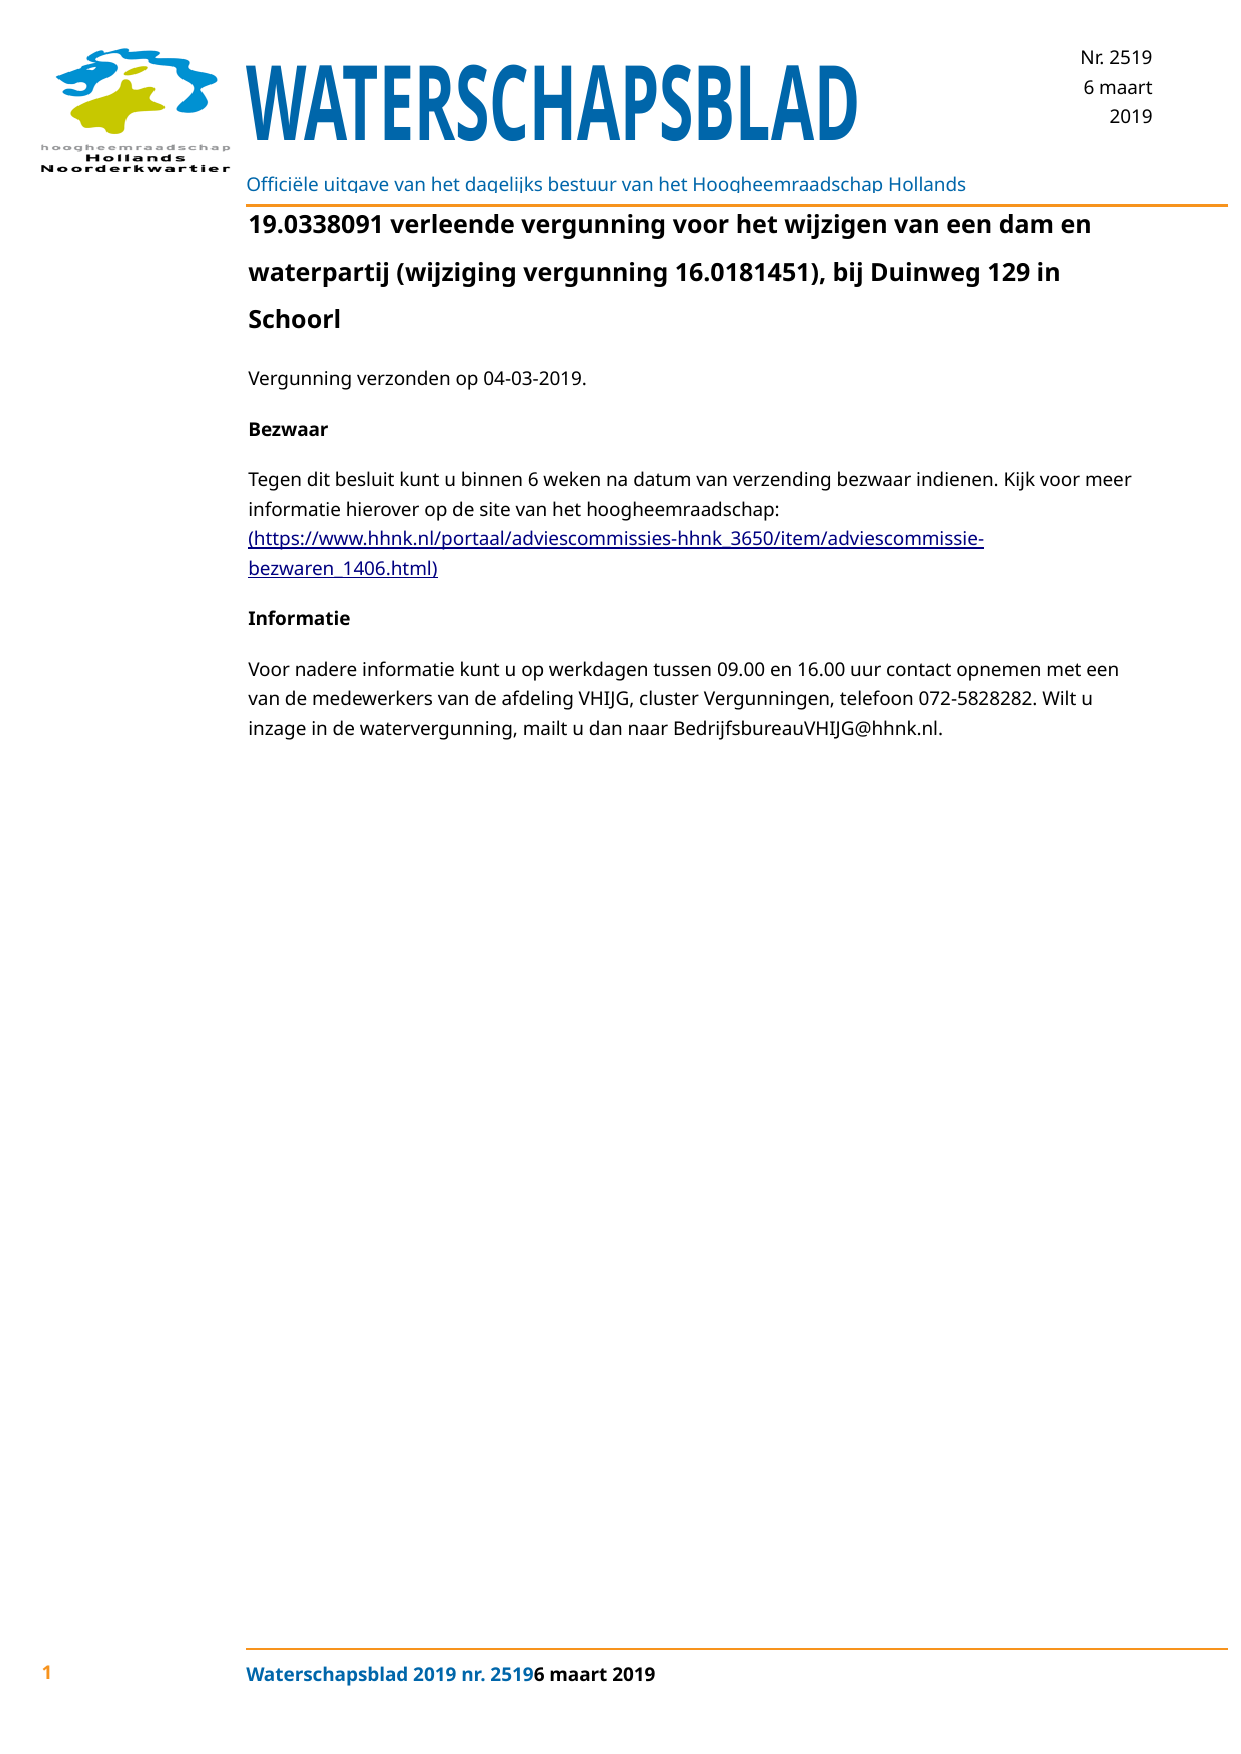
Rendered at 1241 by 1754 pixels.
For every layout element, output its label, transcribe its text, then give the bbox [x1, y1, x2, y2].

picture [41, 47, 231, 172]
text Bezwaar [248, 416, 1152, 442]
text Vergunning verzonden op 04-03-2019. [248, 366, 1152, 391]
text 19.0338091 verleende vergunning voor het wijzigen van een dam en waterpartij (wijziging vergunning 16.0181451), bij Duinweg 129 in Schoorl [248, 207, 1152, 336]
text Tegen dit besluit kunt u binnen 6 weken na datum van verzending bezwaar indienen. Kijk voor meer informatie hierover op de site van het hoogheemraadschap: (https://www.hhnk.nl/portaal/adviescommissies-hhnk_3650/item/adviescommissie-bezwaren_1406.html) [248, 466, 1152, 581]
text Voor nadere informatie kunt u op werkdagen tussen 09.00 en 16.00 uur contact opnemen met een van de medewerkers van de afdeling VHIJG, cluster Vergunningen, telefoon 072-5828282. Wilt u inzage in de watervergunning, mailt u dan naar BedrijfsbureauVHIJG@hhnk.nl. [248, 656, 1152, 741]
text Informatie [248, 606, 1152, 631]
